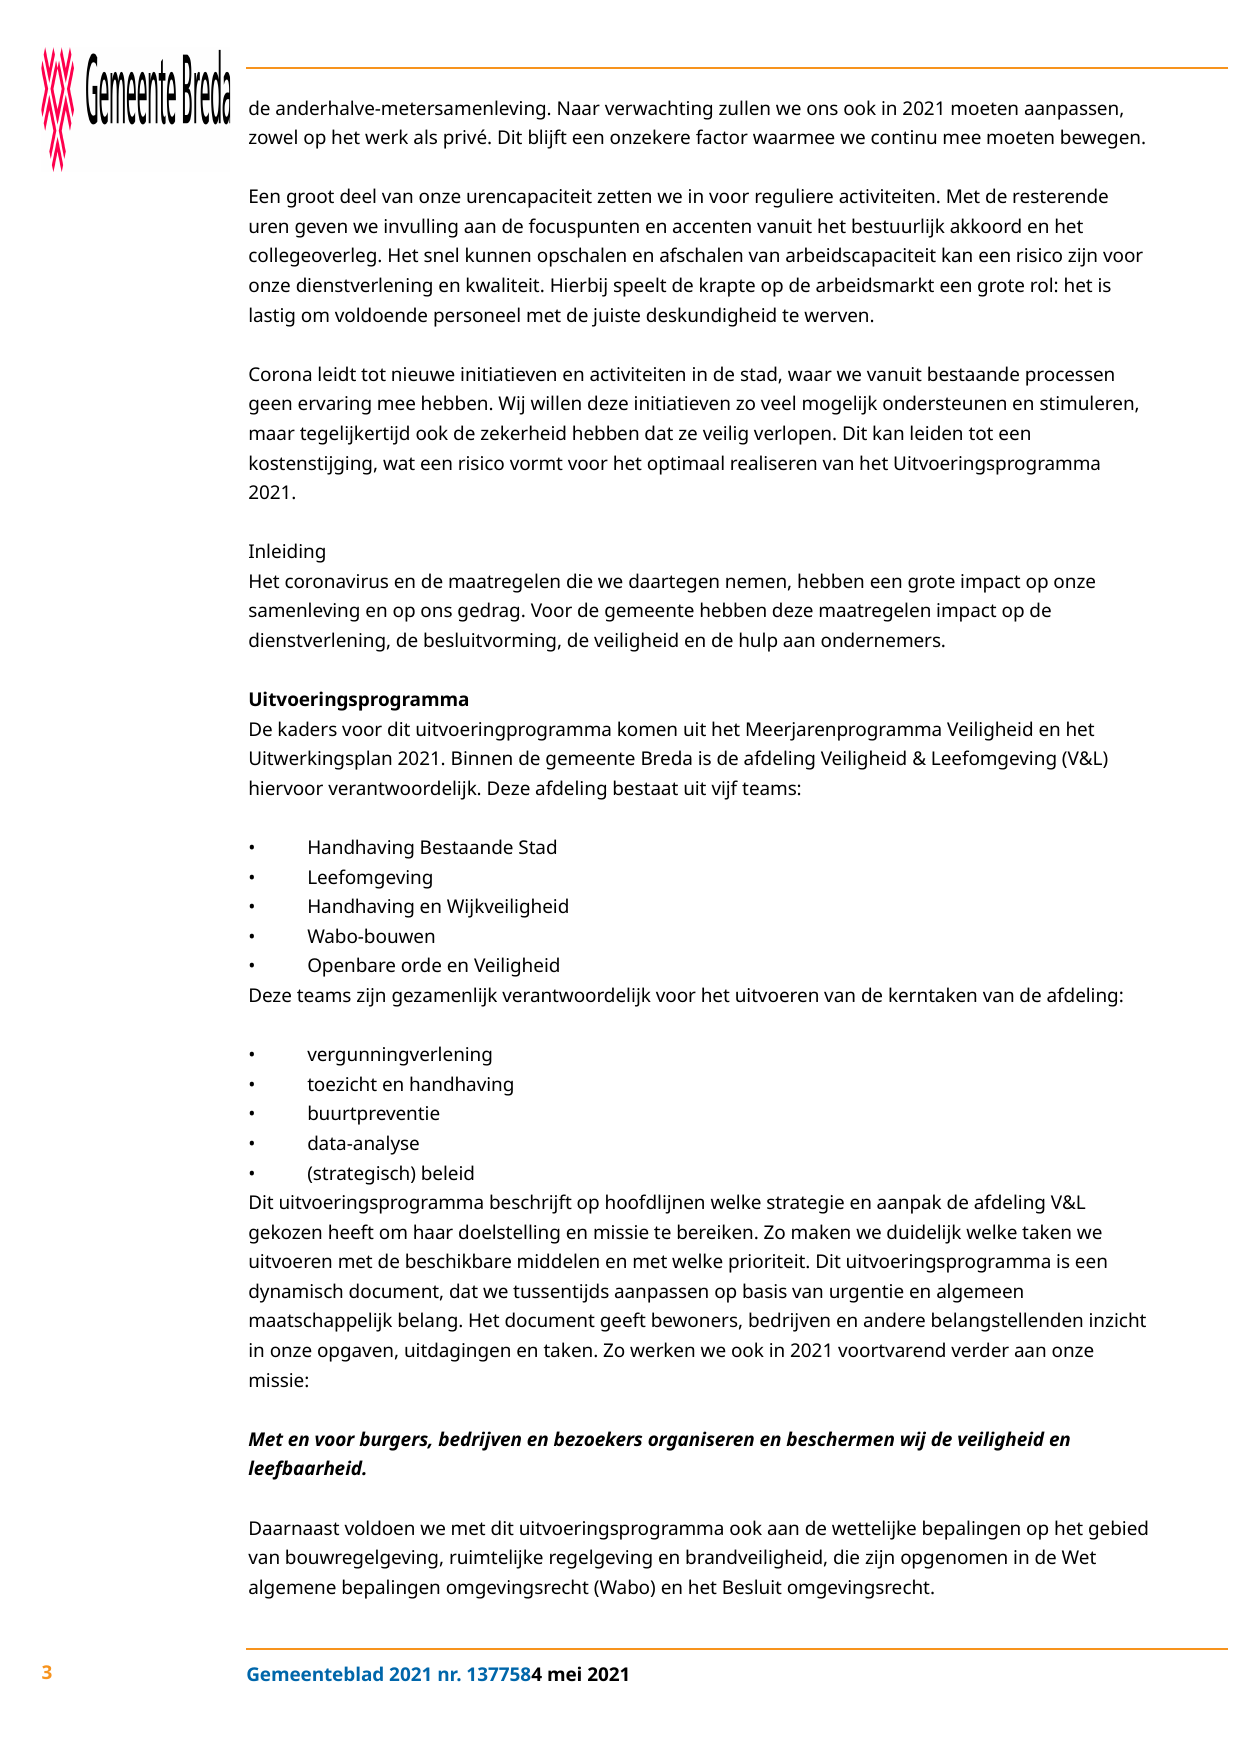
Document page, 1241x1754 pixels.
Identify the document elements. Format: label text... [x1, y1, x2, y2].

list vergunningverlening [248, 1041, 1152, 1067]
text Corona leidt tot nieuwe initiatieven en activiteiten in de stad, waar we vanuit bestaande processen geen ervaring mee hebben. Wij willen deze initiatieven zo veel mogelijk ondersteunen en stimuleren, maar tegelijkertijd ook de zekerheid hebben dat ze veilig verlopen. Dit kan leiden tot een kostenstijging, wat een risico vormt voor het optimaal realiseren van het Uitvoeringsprogramma 2021. [248, 361, 1152, 505]
list toezicht en handhaving [248, 1071, 1152, 1097]
picture [41, 47, 231, 172]
text Met en voor burgers, bedrijven en bezoekers organiseren en beschermen wij de veiligheid en leefbaarheid. [248, 1426, 1152, 1481]
text Deze teams zijn gezamenlijk verantwoordelijk voor het uitvoeren van de kerntaken van de afdeling: [248, 982, 1152, 1008]
list data-analyse [248, 1130, 1152, 1156]
list (strategisch) beleid [248, 1160, 1152, 1186]
text Dit uitvoeringsprogramma beschrijft op hoofdlijnen welke strategie en aanpak de afdeling V&L gekozen heeft om haar doelstelling en missie te bereiken. Zo maken we duidelijk welke taken we uitvoeren met de beschikbare middelen en met welke prioriteit. Dit uitvoeringsprogramma is een dynamisch document, dat we tussentijds aanpassen op basis van urgentie en algemeen maatschappelijk belang. Het document geeft bewoners, bedrijven en andere belangstellenden inzicht in onze opgaven, uitdagingen en taken. Zo werken we ook in 2021 voortvarend verder aan onze missie: [248, 1189, 1152, 1393]
text Een groot deel van onze urencapaciteit zetten we in voor reguliere activiteiten. Met de resterende uren geven we invulling aan de focuspunten en accenten vanuit het bestuurlijk akkoord en het collegeoverleg. Het snel kunnen opschalen en afschalen van arbeidscapaciteit kan een risico zijn voor onze dienstverlening en kwaliteit. Hierbij speelt de krapte op de arbeidsmarkt een grote rol: het is lastig om voldoende personeel met de juiste deskundigheid te werven. [248, 183, 1152, 328]
text Uitvoeringsprogramma [248, 686, 1152, 712]
text Inleiding [248, 538, 1152, 564]
list buurtpreventie [248, 1101, 1152, 1126]
text Het coronavirus en de maatregelen die we daartegen nemen, hebben een grote impact op onze samenleving en op ons gedrag. Voor de gemeente hebben deze maatregelen impact op de dienstverlening, de besluitvorming, de veiligheid en de hulp aan ondernemers. [248, 568, 1152, 653]
text Daarnaast voldoen we met dit uitvoeringsprogramma ook aan de wettelijke bepalingen op het gebied van bouwregelgeving, ruimtelijke regelgeving en brandveiligheid, die zijn opgenomen in de Wet algemene bepalingen omgevingsrecht (Wabo) en het Besluit omgevingsrecht. [248, 1515, 1152, 1600]
text de anderhalve-metersamenleving. Naar verwachting zullen we ons ook in 2021 moeten aanpassen, zowel op het werk als privé. Dit blijft een onzekere factor waarmee we continu mee moeten bewegen. [248, 95, 1152, 150]
text De kaders voor dit uitvoeringprogramma komen uit het Meerjarenprogramma Veiligheid en het Uitwerkingsplan 2021. Binnen de gemeente Breda is de afdeling Veiligheid & Leefomgeving (V&L) hiervoor verantwoordelijk. Deze afdeling bestaat uit vijf teams: [248, 716, 1152, 801]
list Handhaving Bestaande Stad [248, 834, 1152, 860]
list Handhaving en Wijkveiligheid [248, 893, 1152, 919]
list Wabo-bouwen [248, 923, 1152, 949]
list Openbare orde en Veiligheid [248, 953, 1152, 978]
list Leefomgeving [248, 864, 1152, 890]
